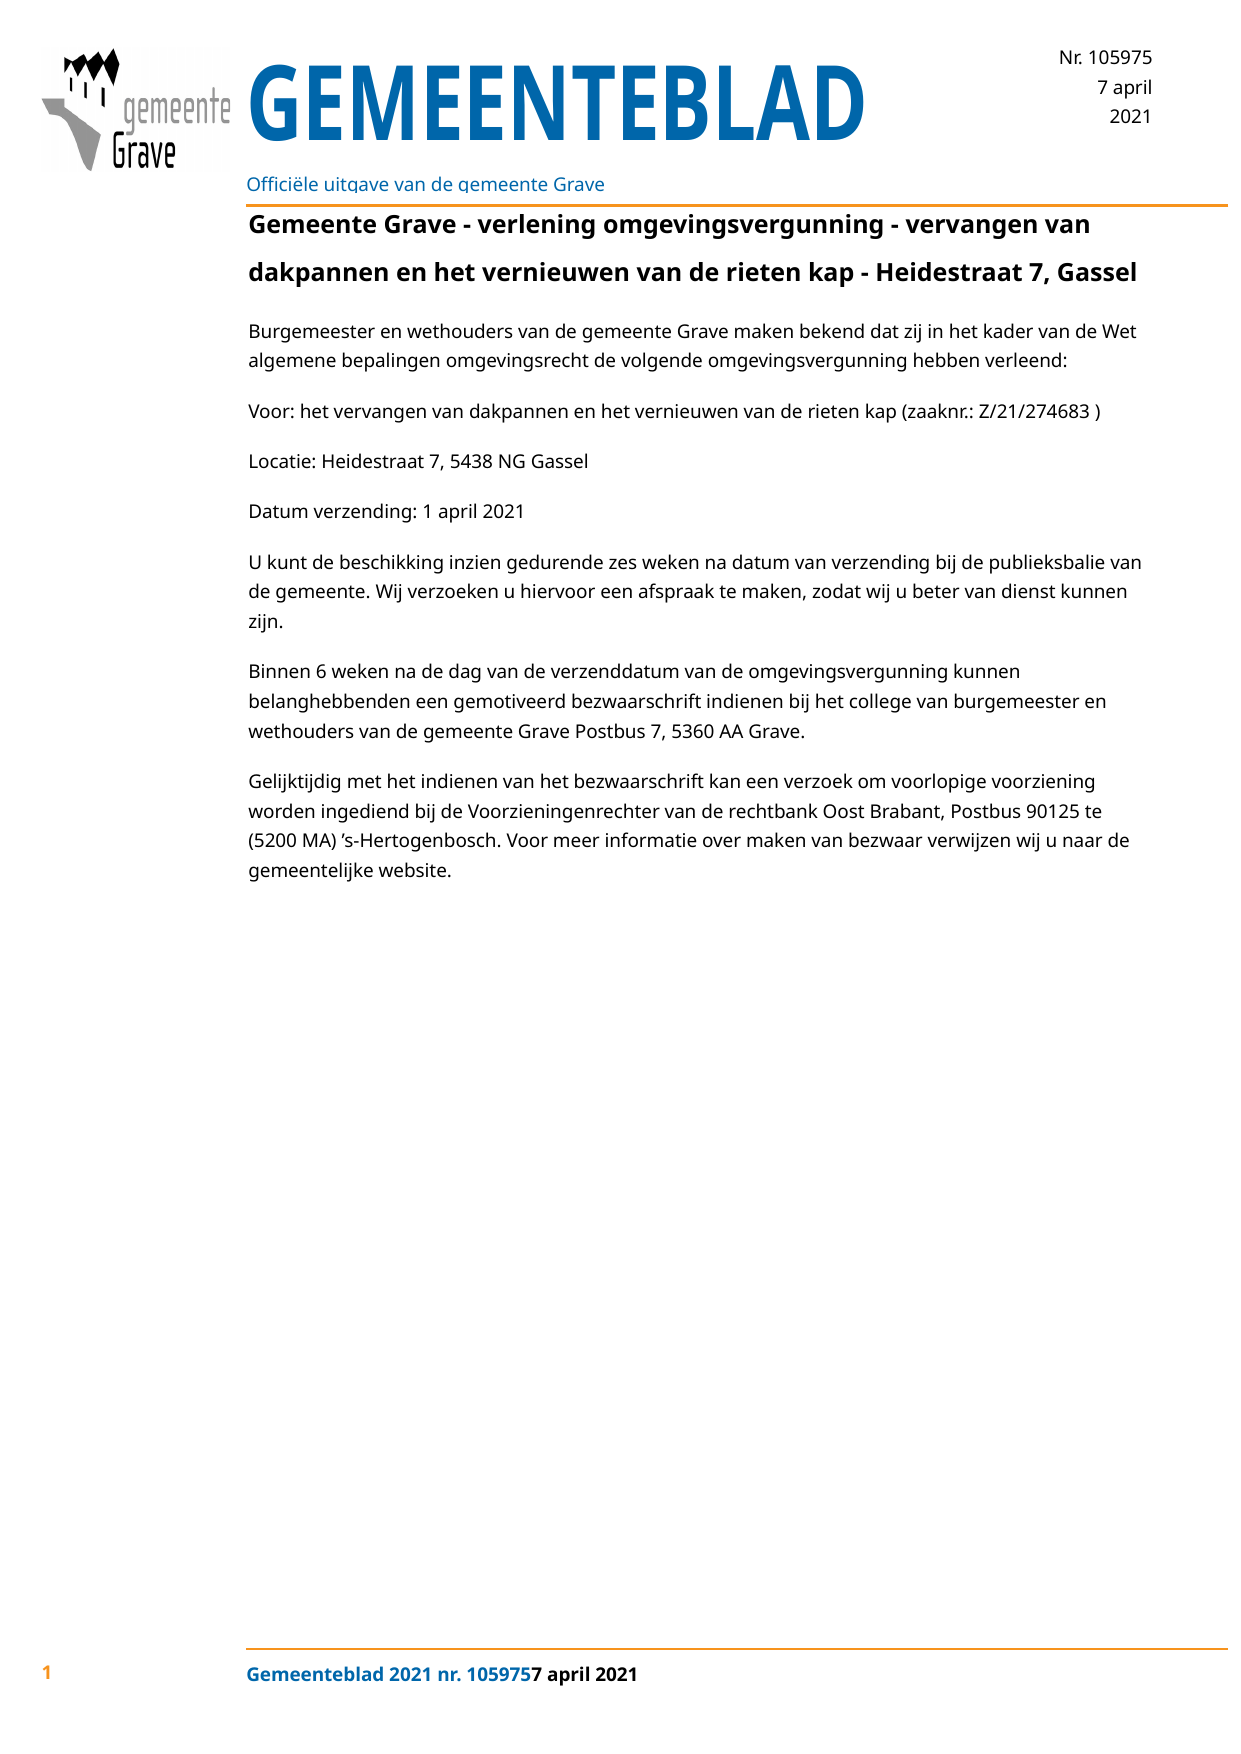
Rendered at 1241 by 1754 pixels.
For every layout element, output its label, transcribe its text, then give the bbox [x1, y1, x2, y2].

text Datum verzending: 1 april 2021 [248, 499, 1152, 524]
text Voor: het vervangen van dakpannen en het vernieuwen van de rieten kap (zaaknr.: Z/21/274683 ) [248, 398, 1152, 424]
text Gemeente Grave - verlening omgevingsvergunning - vervangen van dakpannen en het vernieuwen van de rieten kap - Heidestraat 7, Gassel [248, 207, 1152, 288]
picture [41, 47, 231, 172]
text U kunt de beschikking inzien gedurende zes weken na datum van verzending bij de publieksbalie van de gemeente. Wij verzoeken u hiervoor een afspraak te maken, zodat wij u beter van dienst kunnen zijn. [248, 549, 1152, 634]
text Binnen 6 weken na de dag van de verzenddatum van de omgevingsvergunning kunnen belanghebbenden een gemotiveerd bezwaarschrift indienen bij het college van burgemeester en wethouders van de gemeente Grave Postbus 7, 5360 AA Grave. [248, 659, 1152, 744]
text Burgemeester en wethouders van de gemeente Grave maken bekend dat zij in het kader van de Wet algemene bepalingen omgevingsrecht de volgende omgevingsvergunning hebben verleend: [248, 318, 1152, 373]
text Gelijktijdig met het indienen van het bezwaarschrift kan een verzoek om voorlopige voorziening worden ingediend bij de Voorzieningenrechter van de rechtbank Oost Brabant, Postbus 90125 te (5200 MA) ’s-Hertogenbosch. Voor meer informatie over maken van bezwaar verwijzen wij u naar de gemeentelijke website. [248, 768, 1152, 883]
text Locatie: Heidestraat 7, 5438 NG Gassel [248, 448, 1152, 474]
